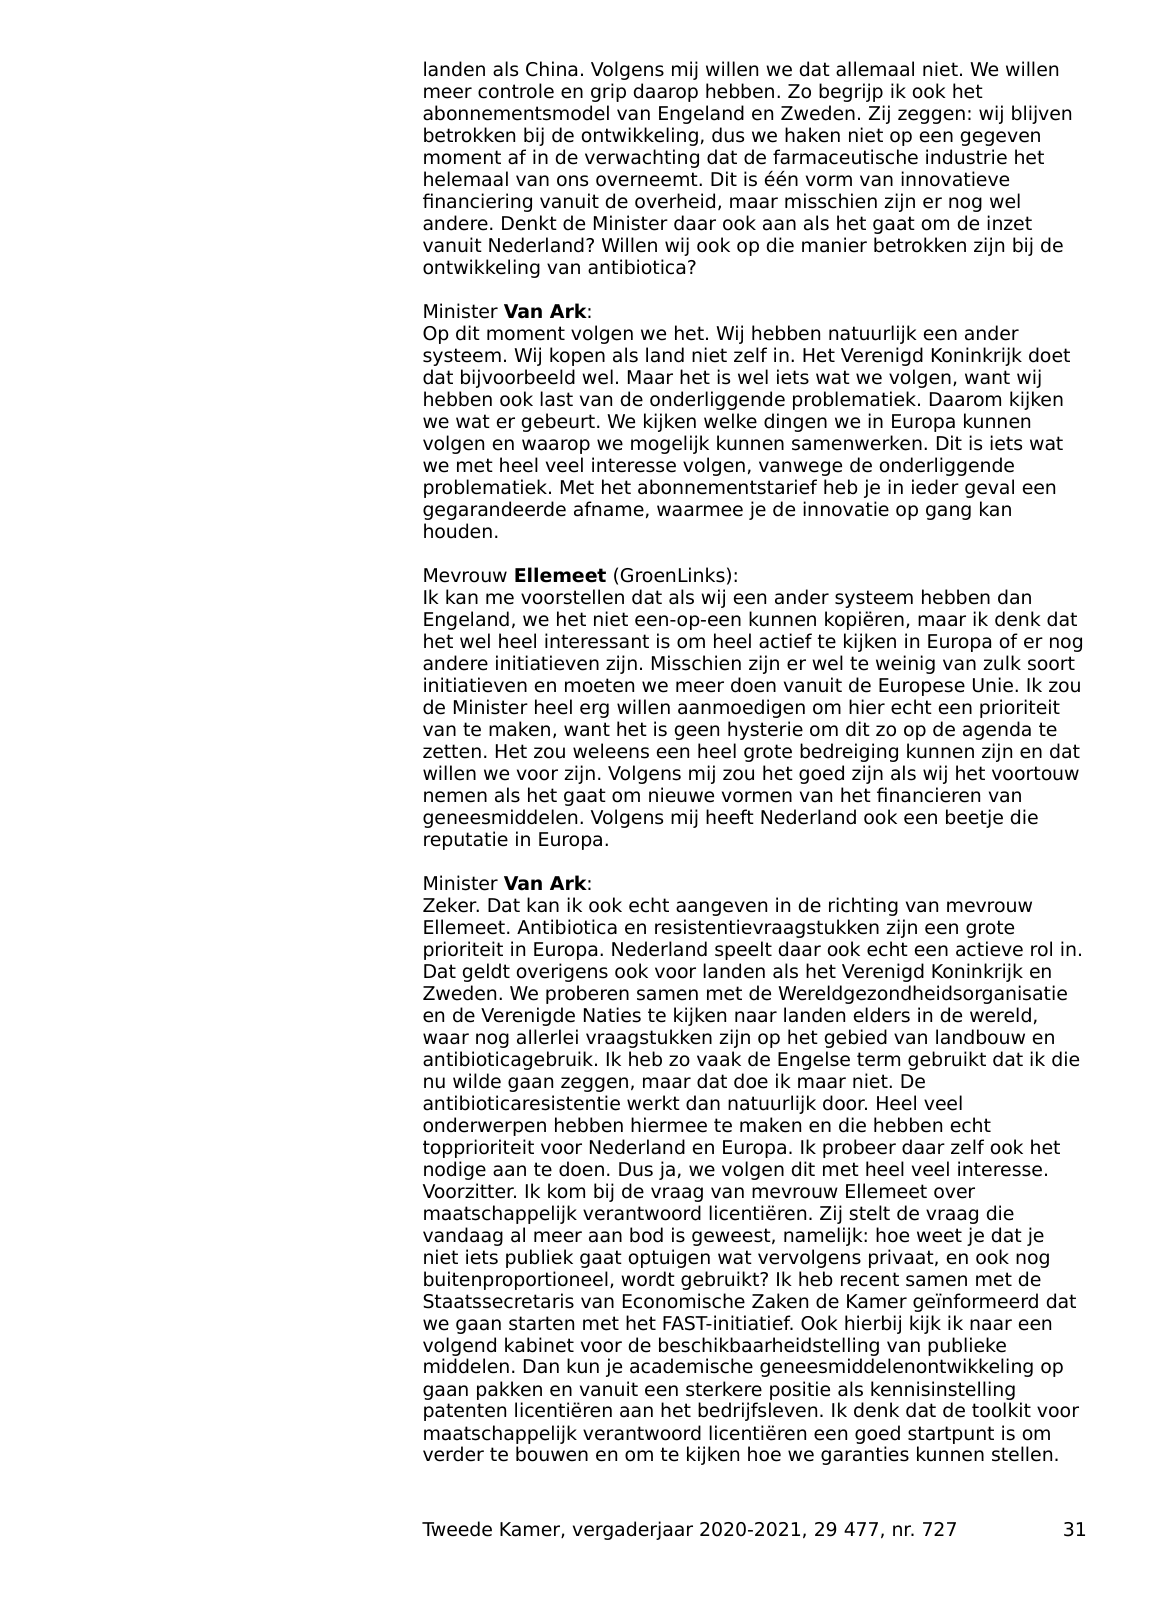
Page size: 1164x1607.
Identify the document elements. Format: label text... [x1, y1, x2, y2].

text Minister Van Ark: [422, 301, 1087, 323]
text Minister Van Ark: [422, 873, 1087, 895]
text Zeker. Dat kan ik ook echt aangeven in de richting van mevrouw Ellemeet. Antibiotica en resistentievraagstukken zijn een grote prioriteit in Europa. Nederland speelt daar ook echt een actieve rol in. Dat geldt overigens ook voor landen als het Verenigd Koninkrijk en Zweden. We proberen samen met de Wereldgezondheidsorganisatie en de Verenigde Naties te kijken naar landen elders in de wereld, waar nog allerlei vraagstukken zijn op het gebied van landbouw en antibioticagebruik. Ik heb zo vaak de Engelse term gebruikt dat ik die nu wilde gaan zeggen, maar dat doe ik maar niet. De antibioticaresistentie werkt dan natuurlijk door. Heel veel onderwerpen hebben hiermee te maken en die hebben echt topprioriteit voor Nederland en Europa. Ik probeer daar zelf ook het nodige aan te doen. Dus ja, we volgen dit met heel veel interesse. [422, 895, 1087, 1181]
text landen als China. Volgens mij willen we dat allemaal niet. We willen meer controle en grip daarop hebben. Zo begrijp ik ook het abonnementsmodel van Engeland en Zweden. Zij zeggen: wij blijven betrokken bij de ontwikkeling, dus we haken niet op een gegeven moment af in de verwachting dat de farmaceutische industrie het helemaal van ons overneemt. Dit is één vorm van innovatieve financiering vanuit de overheid, maar misschien zijn er nog wel andere. Denkt de Minister daar ook aan als het gaat om de inzet vanuit Nederland? Willen wij ook op die manier betrokken zijn bij de ontwikkeling van antibiotica? [422, 59, 1087, 279]
text Voorzitter. Ik kom bij de vraag van mevrouw Ellemeet over maatschappelijk verantwoord licentiëren. Zij stelt de vraag die vandaag al meer aan bod is geweest, namelijk: hoe weet je dat je niet iets publiek gaat optuigen wat vervolgens privaat, en ook nog buitenproportioneel, wordt gebruikt? Ik heb recent samen met de Staatssecretaris van Economische Zaken de Kamer geïnformeerd dat we gaan starten met het FAST-initiatief. Ook hierbij kijk ik naar een volgend kabinet voor de beschikbaarheidstelling van publieke middelen. Dan kun je academische geneesmiddelenontwikkeling op gaan pakken en vanuit een sterkere positie als kennisinstelling patenten licentiëren aan het bedrijfsleven. Ik denk dat de toolkit voor maatschappelijk verantwoord licentiëren een goed startpunt is om verder te bouwen en om te kijken hoe we garanties kunnen stellen. [422, 1181, 1087, 1466]
text Ik kan me voorstellen dat als wij een ander systeem hebben dan Engeland, we het niet een-op-een kunnen kopiëren, maar ik denk dat het wel heel interessant is om heel actief te kijken in Europa of er nog andere initiatieven zijn. Misschien zijn er wel te weinig van zulk soort initiatieven en moeten we meer doen vanuit de Europese Unie. Ik zou de Minister heel erg willen aanmoedigen om hier echt een prioriteit van te maken, want het is geen hysterie om dit zo op de agenda te zetten. Het zou weleens een heel grote bedreiging kunnen zijn en dat willen we voor zijn. Volgens mij zou het goed zijn als wij het voortouw nemen als het gaat om nieuwe vormen van het financieren van geneesmiddelen. Volgens mij heeft Nederland ook een beetje die reputatie in Europa. [422, 587, 1087, 851]
text Mevrouw Ellemeet (GroenLinks): [422, 565, 1087, 587]
text Op dit moment volgen we het. Wij hebben natuurlijk een ander systeem. Wij kopen als land niet zelf in. Het Verenigd Koninkrijk doet dat bijvoorbeeld wel. Maar het is wel iets wat we volgen, want wij hebben ook last van de onderliggende problematiek. Daarom kijken we wat er gebeurt. We kijken welke dingen we in Europa kunnen volgen en waarop we mogelijk kunnen samenwerken. Dit is iets wat we met heel veel interesse volgen, vanwege de onderliggende problematiek. Met het abonnementstarief heb je in ieder geval een gegarandeerde afname, waarmee je de innovatie op gang kan houden. [422, 323, 1087, 543]
